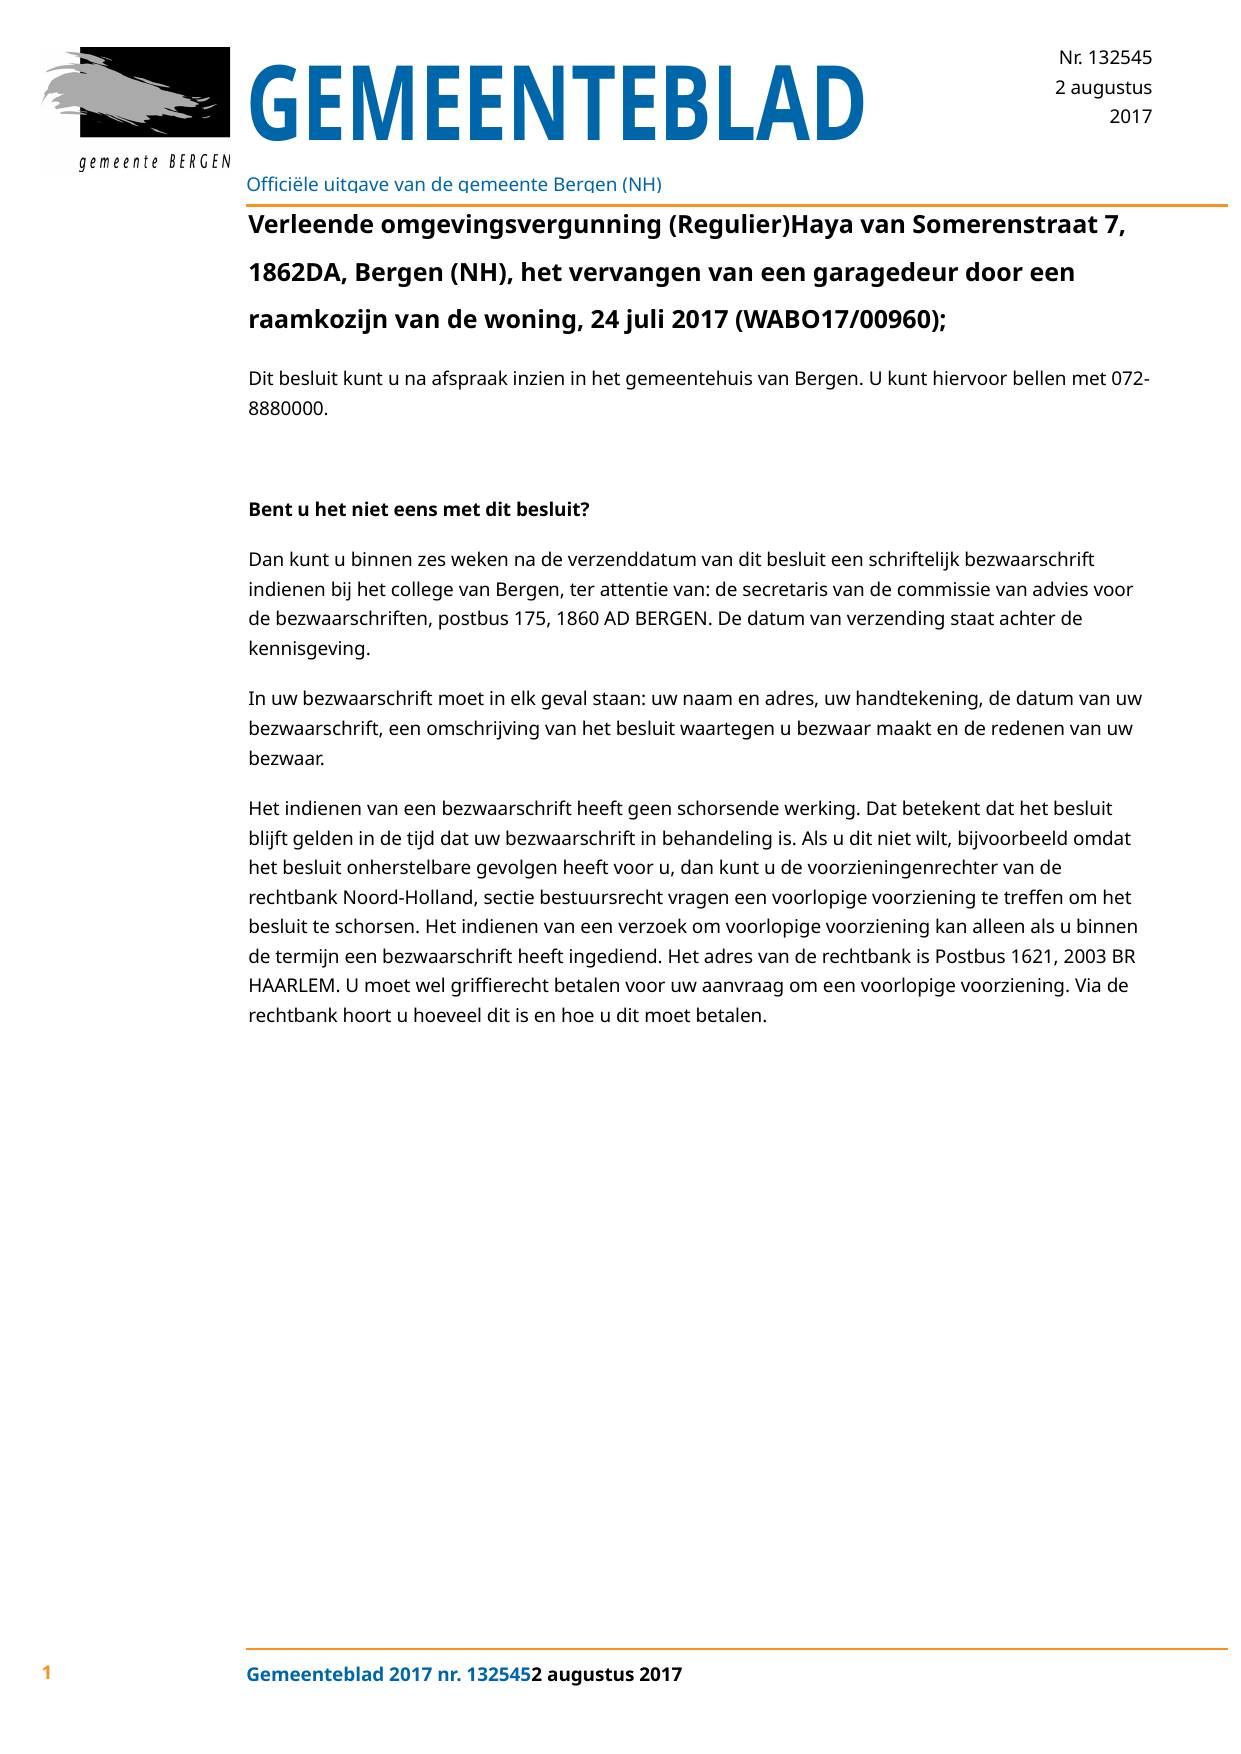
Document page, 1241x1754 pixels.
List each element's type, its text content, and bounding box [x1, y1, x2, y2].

text Dan kunt u binnen zes weken na de verzenddatum van dit besluit een schriftelijk bezwaarschrift indienen bij het college van Bergen, ter attentie van: de secretaris van de commissie van advies voor de bezwaarschriften, postbus 175, 1860 AD BERGEN. De datum van verzending staat achter de kennisgeving. [248, 546, 1152, 661]
text Bent u het niet eens met dit besluit? [248, 496, 1152, 522]
text Het indienen van een bezwaarschrift heeft geen schorsende werking. Dat betekent dat het besluit blijft gelden in de tijd dat uw bezwaarschrift in behandeling is. Als u dit niet wilt, bijvoorbeeld omdat het besluit onherstelbare gevolgen heeft voor u, dan kunt u de voorzieningenrechter van de rechtbank Noord-Holland, sectie bestuursrecht vragen een voorlopige voorziening te treffen om het besluit te schorsen. Het indienen van een verzoek om voorlopige voorziening kan alleen als u binnen de termijn een bezwaarschrift heeft ingediend. Het adres van de rechtbank is Postbus 1621, 2003 BR HAARLEM. U moet wel griffierecht betalen voor uw aanvraag om een voorlopige voorziening. Via de rechtbank hoort u hoeveel dit is en hoe u dit moet betalen. [248, 795, 1152, 1028]
text In uw bezwaarschrift moet in elk geval staan: uw naam en adres, uw handtekening, de datum van uw bezwaarschrift, een omschrijving van het besluit waartegen u bezwaar maakt en de redenen van uw bezwaar. [248, 686, 1152, 770]
picture [41, 47, 231, 172]
text Verleende omgevingsvergunning (Regulier)Haya van Somerenstraat 7, 1862DA, Bergen (NH), het vervangen van een garagedeur door een raamkozijn van de woning, 24 juli 2017 (WABO17/00960); [248, 207, 1152, 336]
text Dit besluit kunt u na afspraak inzien in het gemeentehuis van Bergen. U kunt hiervoor bellen met 072-8880000. [248, 366, 1152, 421]
